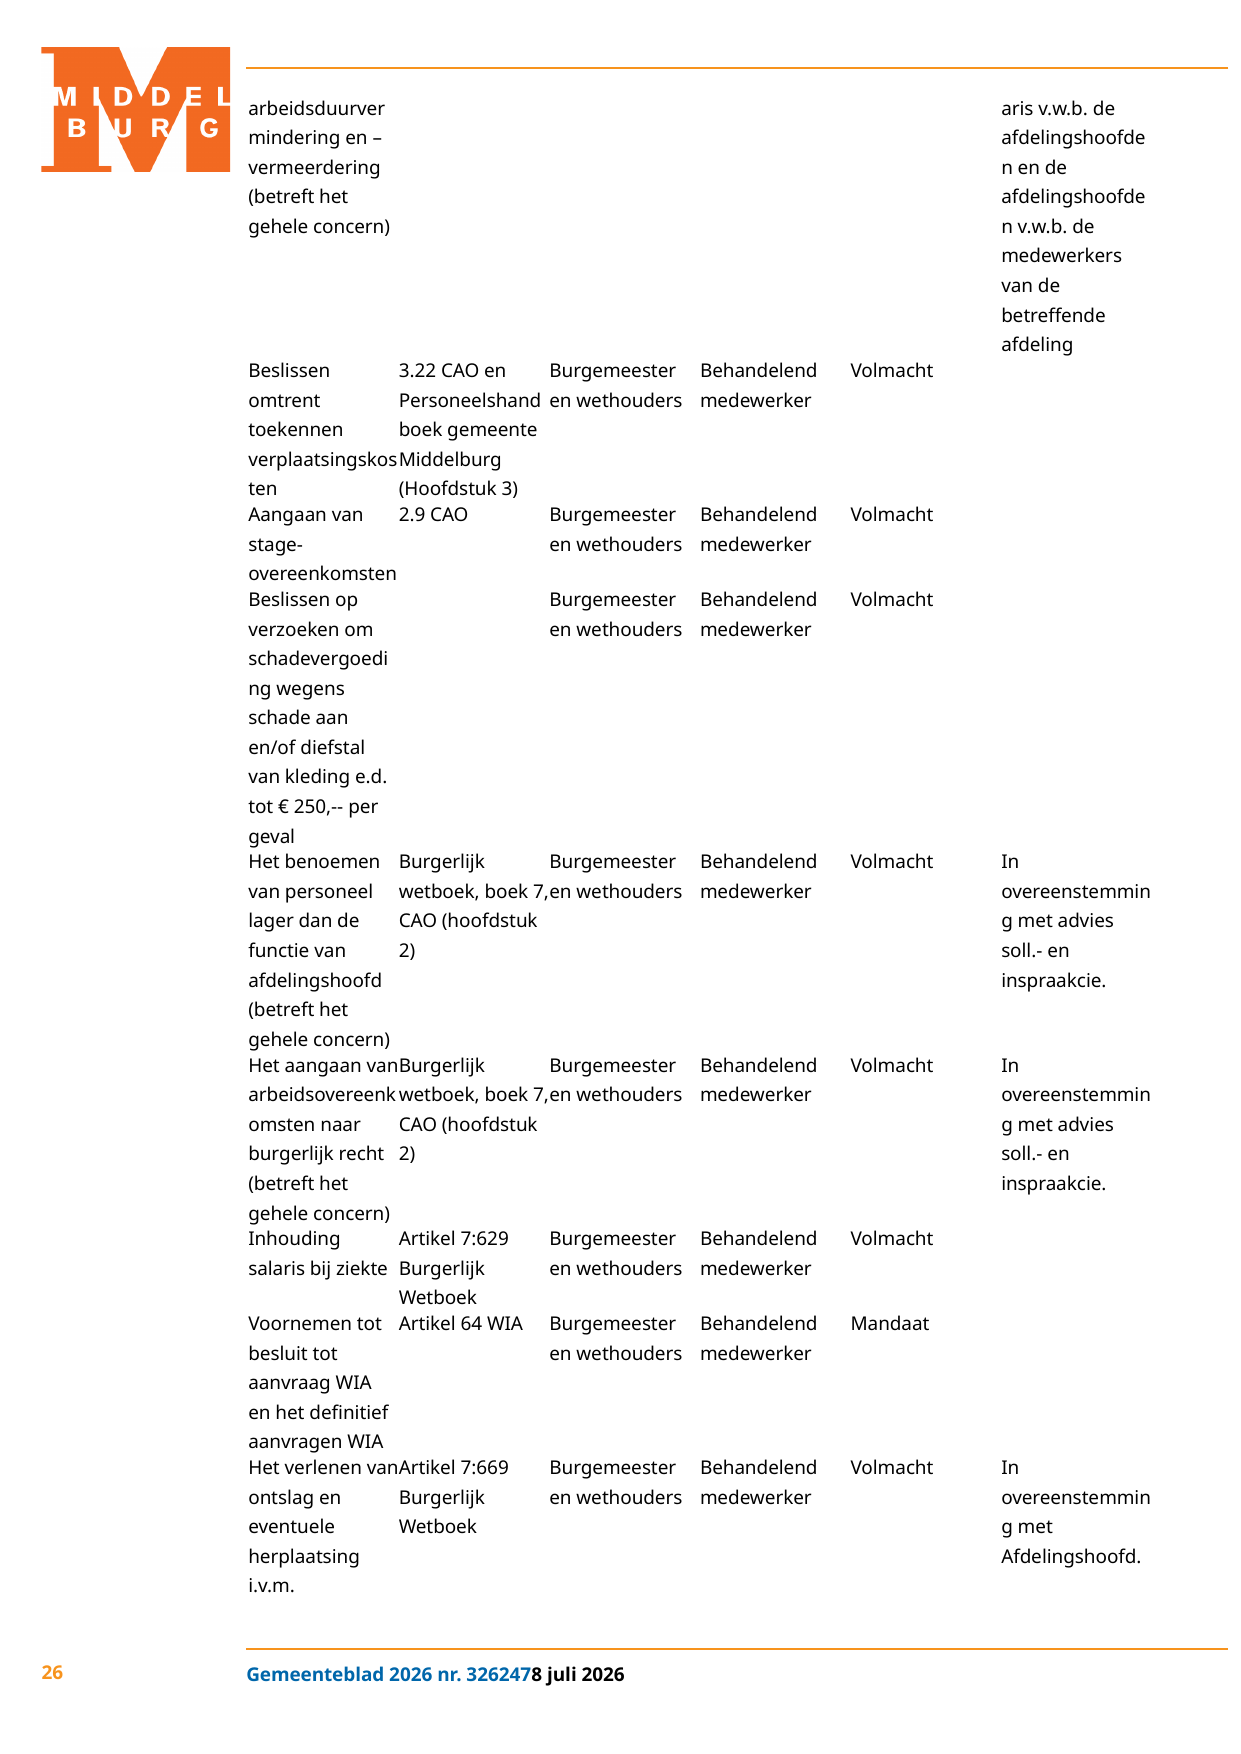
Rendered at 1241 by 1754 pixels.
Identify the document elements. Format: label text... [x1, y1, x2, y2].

table_cell Behandelend medewerker [700, 586, 850, 848]
table_cell Behandelend medewerker [700, 357, 850, 501]
table_cell Burgemeester en wethouders [549, 1310, 700, 1454]
table_cell Inhouding salaris bij ziekte [248, 1225, 398, 1310]
table_cell [549, 95, 700, 357]
table_cell [1001, 586, 1152, 848]
table_cell arbeidsduurvermindering en –vermeerdering (betreft het gehele concern) [248, 95, 398, 357]
table_cell Volmacht [850, 1225, 1001, 1310]
table_cell Volmacht [850, 586, 1001, 848]
table_cell Behandelend medewerker [700, 501, 850, 586]
table_cell In overeenstemming met advies soll.- en inspraakcie. [1001, 849, 1152, 1052]
table_cell Burgemeester en wethouders [549, 1225, 700, 1310]
table_cell Volmacht [850, 1052, 1001, 1225]
table_cell Volmacht [850, 501, 1001, 586]
table_cell [1001, 357, 1152, 501]
table_cell Voornemen tot besluit tot aanvraag WIA en het definitief aanvragen WIA [248, 1310, 398, 1454]
table_cell Behandelend medewerker [700, 1310, 850, 1454]
table_cell [399, 95, 549, 357]
table_cell Burgemeester en wethouders [549, 849, 700, 1052]
table_cell Beslissen op verzoeken om schadevergoeding wegens schade aan en/of diefstal van kleding e.d. tot € 250,-- per geval [248, 586, 398, 848]
table_cell Het benoemen van personeel lager dan de functie van afdelingshoofd (betreft het gehele concern) [248, 849, 398, 1052]
table_cell [1001, 501, 1152, 586]
table_cell In overeenstemming met advies soll.- en inspraakcie. [1001, 1052, 1152, 1225]
table_cell Artikel 7:629 Burgerlijk Wetboek [399, 1225, 549, 1310]
table_cell Behandelend medewerker [700, 849, 850, 1052]
table_cell Burgemeester en wethouders [549, 586, 700, 848]
table_cell Burgemeester en wethouders [549, 357, 700, 501]
table_cell Mandaat [850, 1310, 1001, 1454]
table_cell Burgemeester en wethouders [549, 1052, 700, 1225]
table_cell Aangaan van stage-overeenkomsten [248, 501, 398, 586]
table_cell Het aangaan van arbeidsovereenkomsten naar burgerlijk recht (betreft het gehele concern) [248, 1052, 398, 1225]
table_cell [850, 95, 1001, 357]
table_cell [700, 95, 850, 357]
table_cell Volmacht [850, 849, 1001, 1052]
table_cell In overeenstemming met Afdelingshoofd. [1001, 1454, 1152, 1598]
table_cell Behandelend medewerker [700, 1454, 850, 1598]
table_cell [1001, 1225, 1152, 1310]
table_cell Burgerlijk wetboek, boek 7, CAO (hoofdstuk 2) [399, 849, 549, 1052]
table_cell 3.22 CAO en Personeelshandboek gemeente Middelburg (Hoofdstuk 3) [399, 357, 549, 501]
table_cell Behandelend medewerker [700, 1225, 850, 1310]
table_cell Volmacht [850, 357, 1001, 501]
table_cell [1001, 1310, 1152, 1454]
table_cell Burgemeester en wethouders [549, 501, 700, 586]
picture [41, 47, 231, 172]
table_cell Burgerlijk wetboek, boek 7, CAO (hoofdstuk 2) [399, 1052, 549, 1225]
table_cell 2.9 CAO [399, 501, 549, 586]
table_cell Beslissen omtrent toekennen verplaatsingskosten [248, 357, 398, 501]
table_cell Behandelend medewerker [700, 1052, 850, 1225]
table_cell [399, 586, 549, 848]
table_cell Volmacht [850, 1454, 1001, 1598]
table_cell Het verlenen van ontslag en eventuele herplaatsing i.v.m. [248, 1454, 398, 1598]
table_cell Burgemeester en wethouders [549, 1454, 700, 1598]
table_cell aris v.w.b. de afdelingshoofden en de afdelingshoofden v.w.b. de medewerkers van de betreffende afdeling [1001, 95, 1152, 357]
table_cell Artikel 7:669 Burgerlijk Wetboek [399, 1454, 549, 1598]
table_cell Artikel 64 WIA [399, 1310, 549, 1454]
